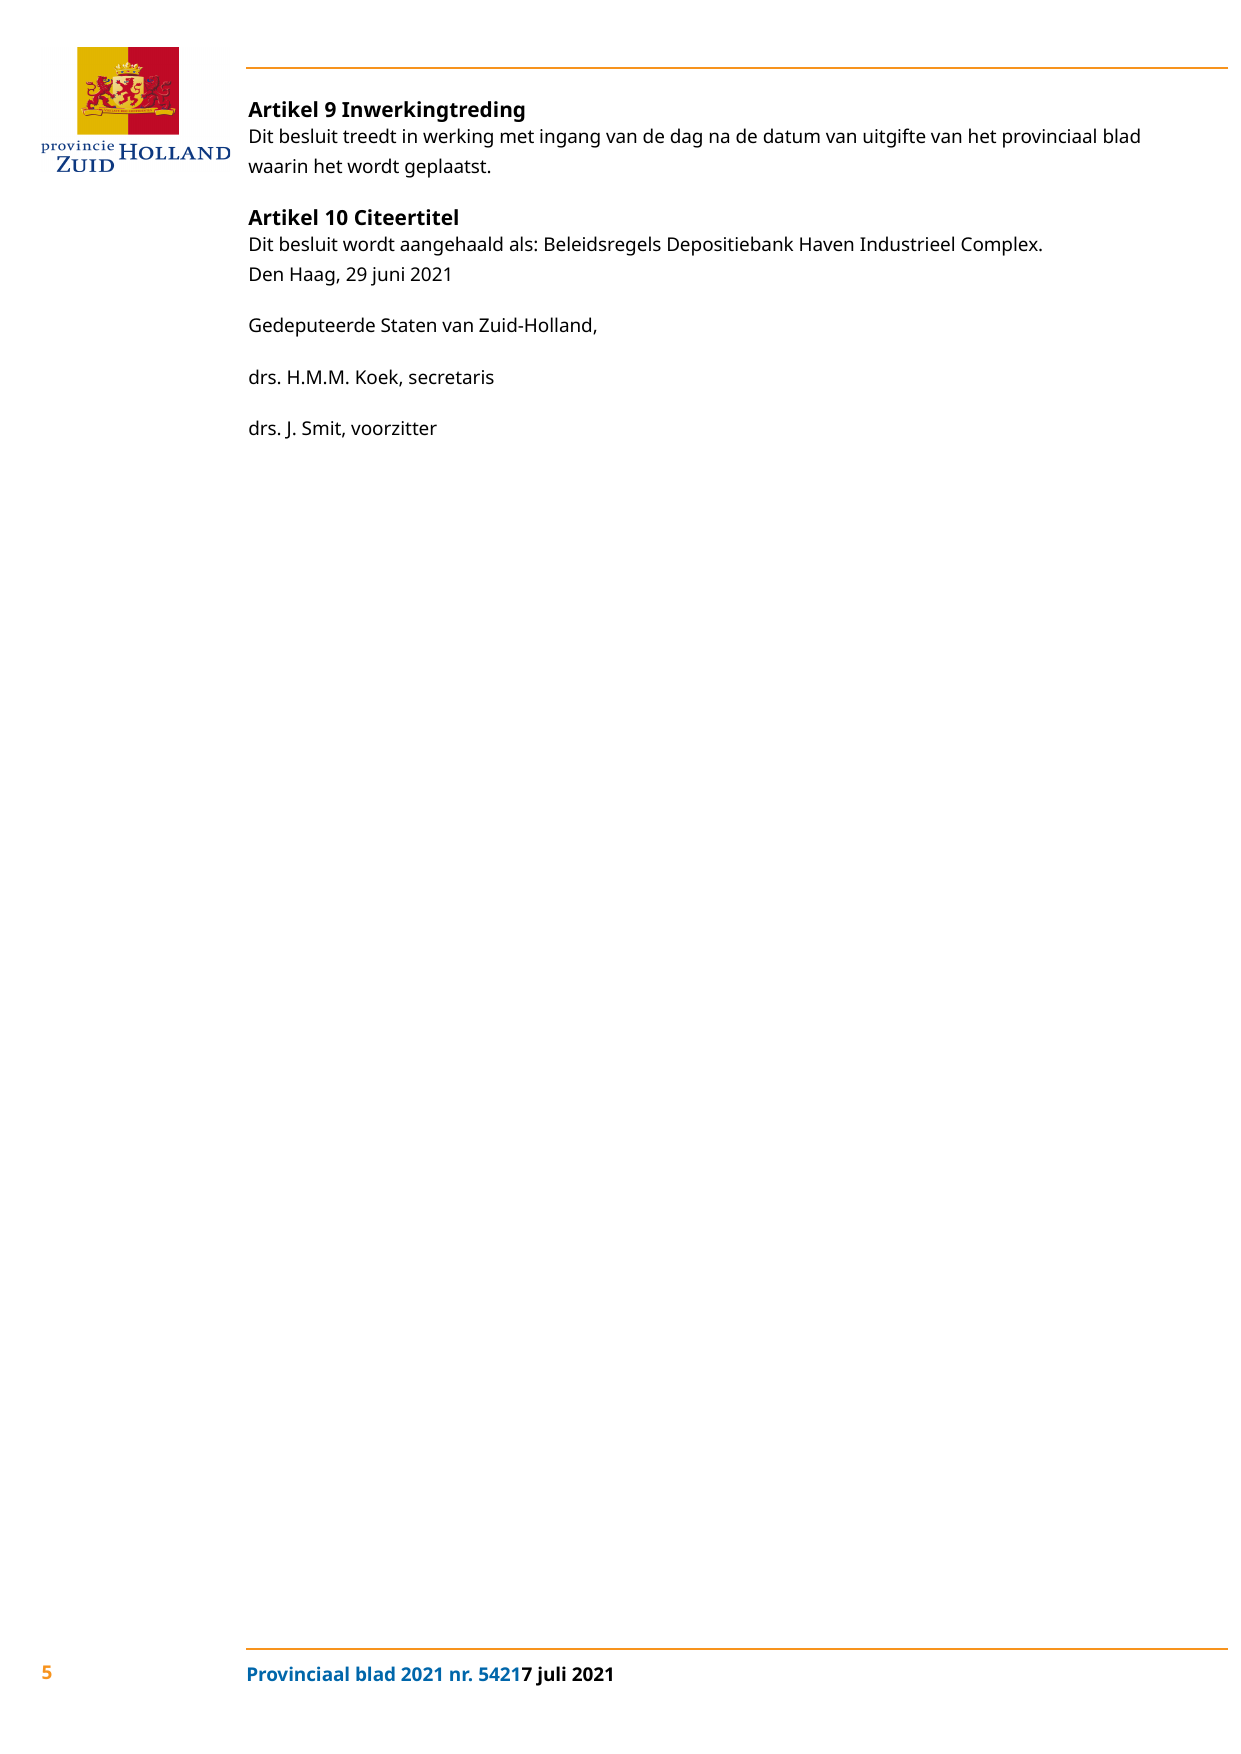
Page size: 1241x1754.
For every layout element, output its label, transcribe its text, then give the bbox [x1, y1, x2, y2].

text Dit besluit wordt aangehaald als: Beleidsregels Depositiebank Haven Industrieel Complex. [248, 232, 1152, 257]
text drs. J. Smit, voorzitter [248, 416, 1152, 441]
text drs. H.M.M. Koek, secretaris [248, 364, 1152, 390]
text Dit besluit treedt in werking met ingang van de dag na de datum van uitgifte van het provinciaal blad waarin het wordt geplaatst. [248, 123, 1152, 178]
text Artikel 9 Inwerkingtreding [248, 95, 1152, 123]
text Artikel 10 Citeertitel [248, 203, 1152, 232]
picture [41, 47, 231, 172]
text Gedeputeerde Staten van Zuid-Holland, [248, 313, 1152, 338]
text Den Haag, 29 juni 2021 [248, 261, 1152, 287]
